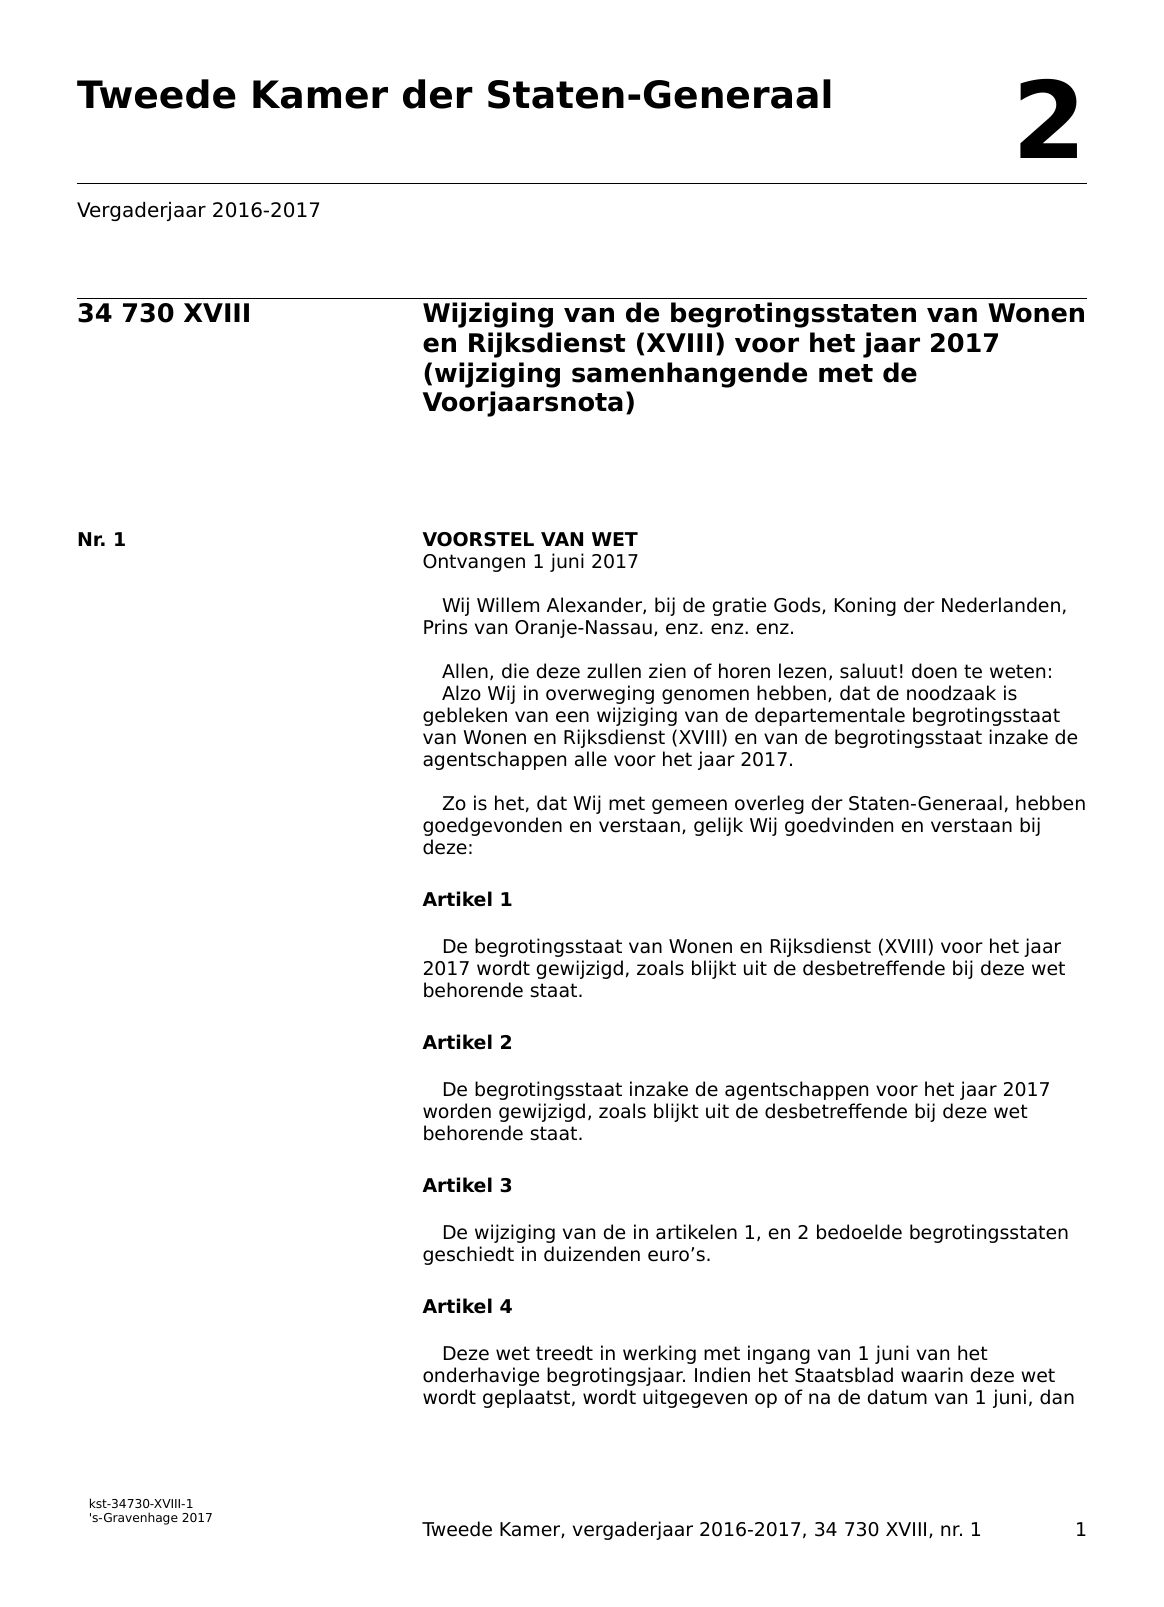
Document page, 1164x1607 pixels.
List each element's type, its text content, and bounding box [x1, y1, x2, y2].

text Wij Willem Alexander, bij de gratie Gods, Koning der Nederlanden, Prins van Oranje-Nassau, enz. enz. enz. [422, 595, 1087, 639]
subtitle Artikel 1 [422, 889, 1087, 911]
subtitle Artikel 2 [422, 1032, 1087, 1054]
text Ontvangen 1 juni 2017 [422, 551, 1087, 573]
subtitle Artikel 4 [422, 1296, 1087, 1318]
text De begrotingsstaat van Wonen en Rijksdienst (XVIII) voor het jaar 2017 wordt gewijzigd, zoals blijkt uit de desbetreffende bij deze wet behorende staat. [422, 936, 1087, 1002]
text 's-Gravenhage 2017 [88, 1511, 323, 1525]
text kst-34730-XVIII-1 [88, 1497, 323, 1511]
text Allen, die deze zullen zien of horen lezen, saluut! doen te weten: [422, 661, 1087, 683]
text Alzo Wij in overweging genomen hebben, dat de noodzaak is gebleken van een wijziging van de departementale begrotingsstaat van Wonen en Rijksdienst (XVIII) en van de begrotingsstaat inzake de agentschappen alle voor het jaar 2017. [422, 683, 1087, 771]
text De begrotingsstaat inzake de agentschappen voor het jaar 2017 worden gewijzigd, zoals blijkt uit de desbetreffende bij deze wet behorende staat. [422, 1079, 1087, 1145]
subtitle Nr. 1 VOORSTEL VAN WET [77, 529, 1087, 551]
table_cell Vergaderjaar 2016-2017 [77, 184, 1087, 298]
table_header Tweede Kamer der Staten-Generaal [77, 59, 886, 183]
text Deze wet treedt in werking met ingang van 1 juni van het onderhavige begrotingsjaar. Indien het Staatsblad waarin deze wet wordt geplaatst, wordt uitgegeven op of na de datum van 1 juni, dan [422, 1343, 1087, 1409]
subtitle 34 730 XVIII Wijziging van de begrotingsstaten van Wonen en Rijksdienst (XVIII) voor het jaar 2017 (wijziging samenhangende met de Voorjaarsnota) [77, 299, 1087, 418]
text Zo is het, dat Wij met gemeen overleg der Staten-Generaal, hebben goedgevonden en verstaan, gelijk Wij goedvinden en verstaan bij deze: [422, 793, 1087, 859]
table_header 2 [886, 59, 1087, 183]
text De wijziging van de in artikelen 1, en 2 bedoelde begrotingsstaten geschiedt in duizenden euro’s. [422, 1222, 1087, 1266]
subtitle Artikel 3 [422, 1175, 1087, 1197]
